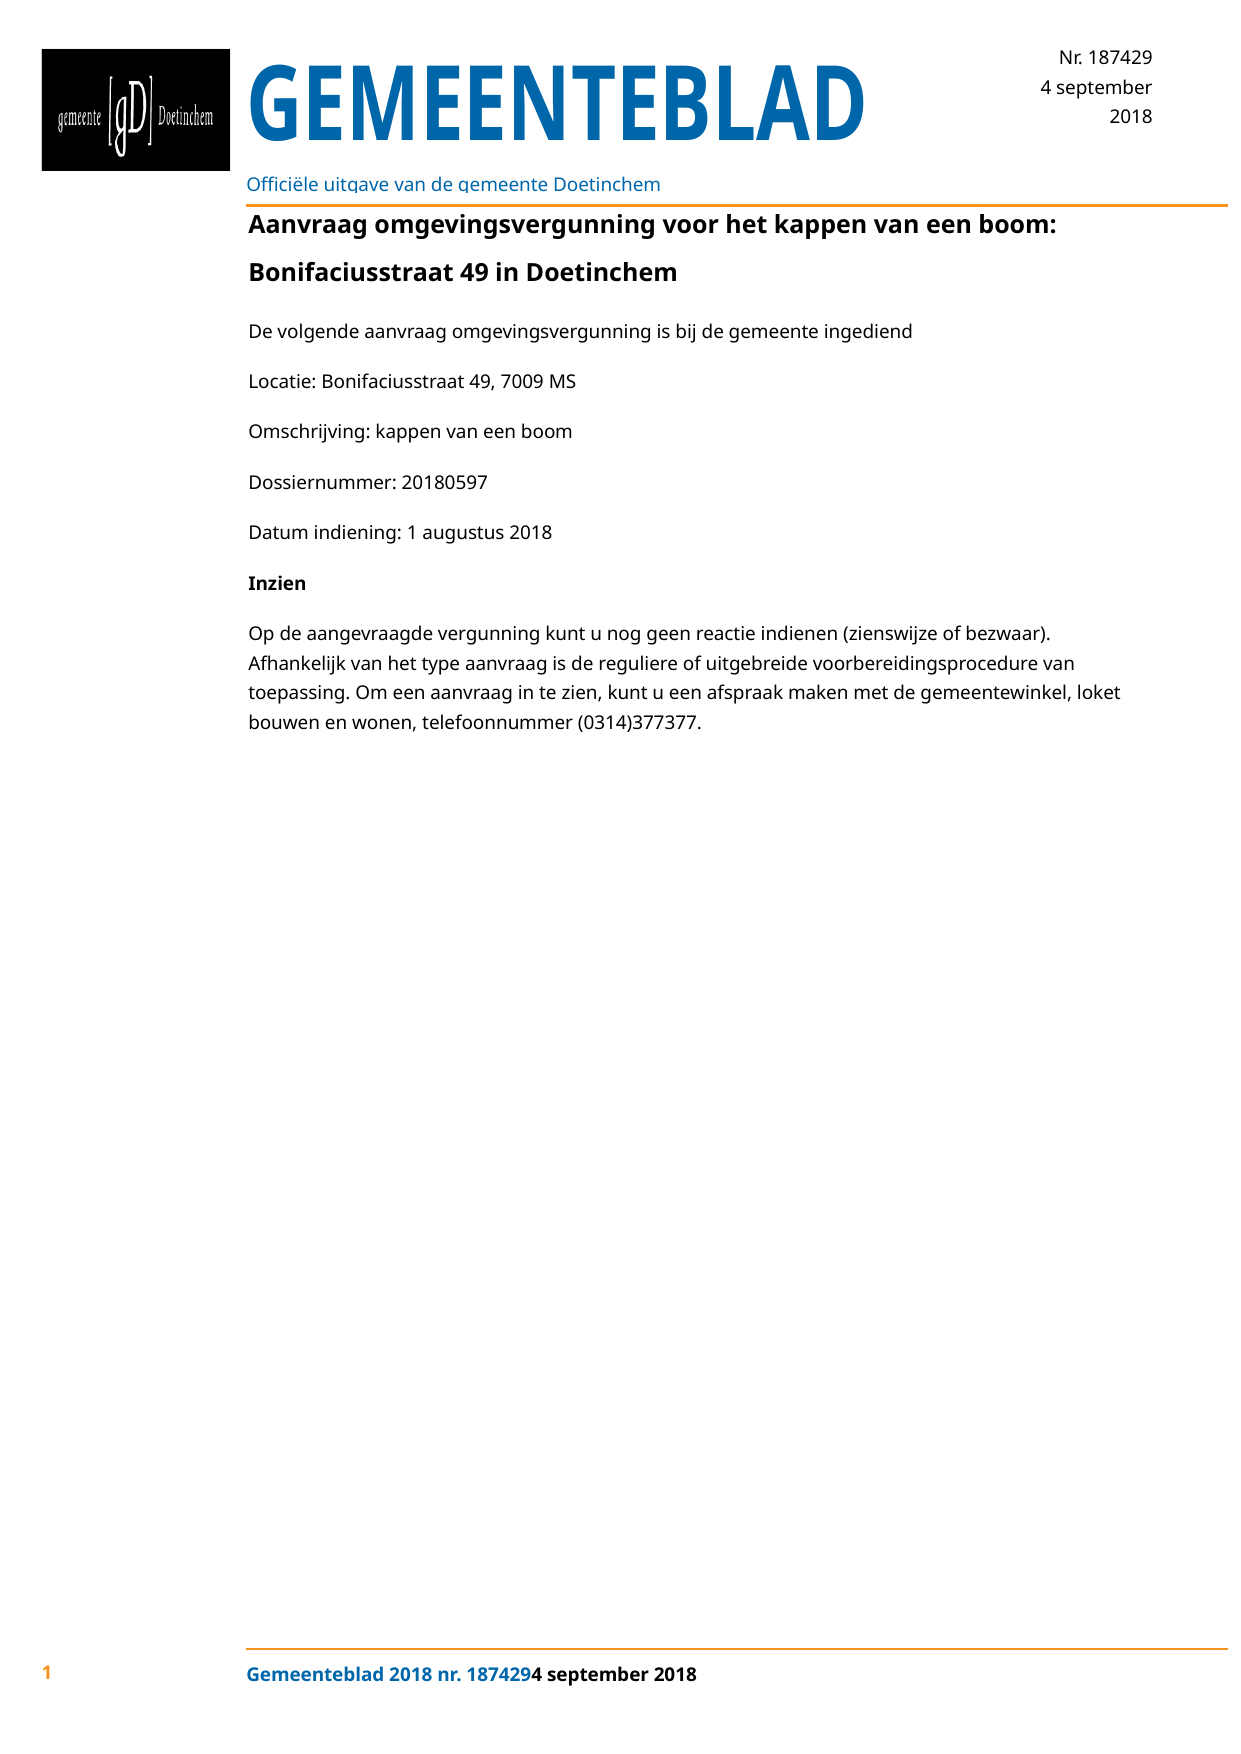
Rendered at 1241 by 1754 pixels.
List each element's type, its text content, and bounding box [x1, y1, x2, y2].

text De volgende aanvraag omgevingsvergunning is bij de gemeente ingediend [248, 318, 1152, 344]
text Locatie: Bonifaciusstraat 49, 7009 MS [248, 368, 1152, 394]
text Datum indiening: 1 augustus 2018 [248, 519, 1152, 545]
text Omschrijving: kappen van een boom [248, 419, 1152, 444]
text Op de aangevraagde vergunning kunt u nog geen reactie indienen (zienswijze of bezwaar). Afhankelijk van het type aanvraag is de reguliere of uitgebreide voorbereidingsprocedure van toepassing. Om een aanvraag in te zien, kunt u een afspraak maken met de gemeentewinkel, loket bouwen en wonen, telefoonnummer (0314)377377. [248, 620, 1152, 735]
text Dossiernummer: 20180597 [248, 469, 1152, 495]
text Inzien [248, 570, 1152, 596]
text Aanvraag omgevingsvergunning voor het kappen van een boom: Bonifaciusstraat 49 in Doetinchem [248, 207, 1152, 288]
picture [41, 47, 231, 172]
